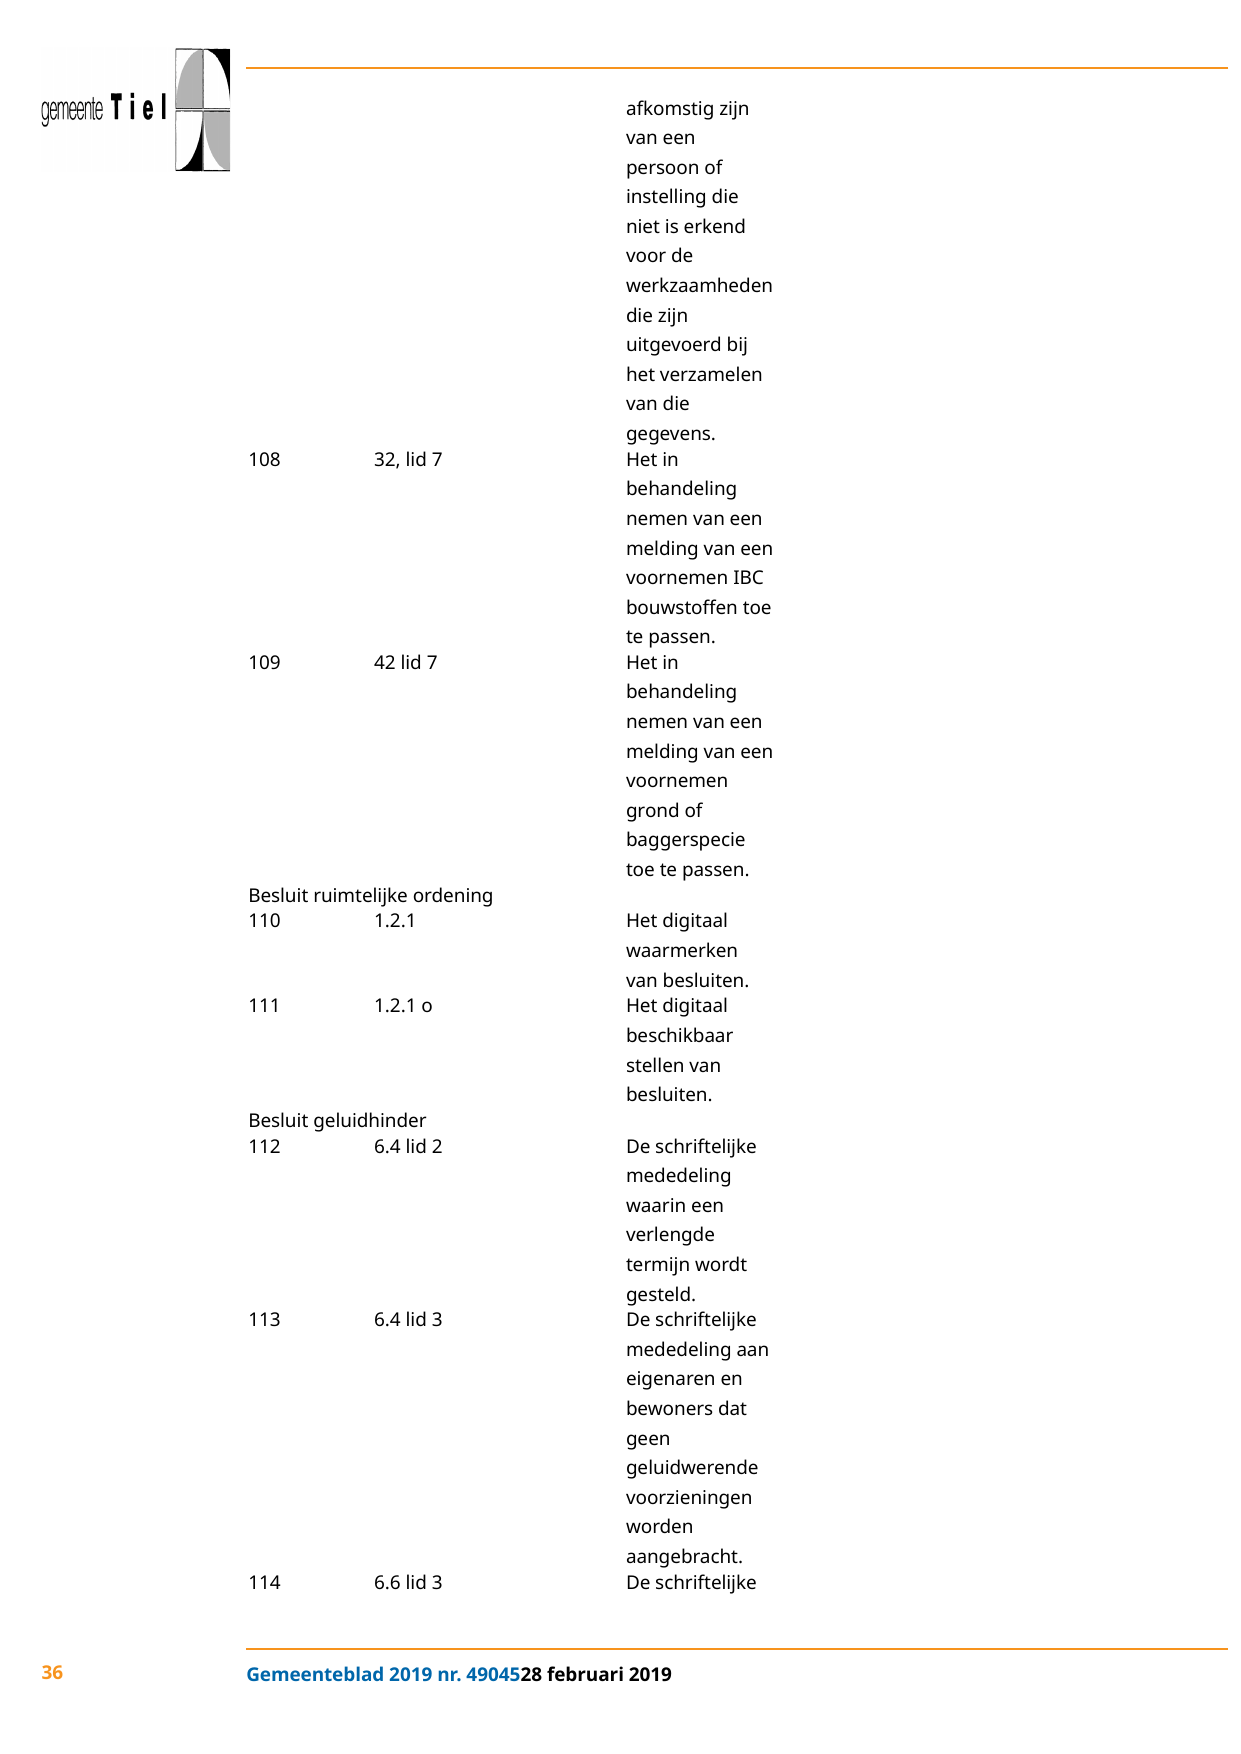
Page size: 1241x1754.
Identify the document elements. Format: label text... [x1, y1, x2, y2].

table_cell [248, 95, 374, 446]
table_cell [1026, 908, 1152, 993]
table_cell 1.2.1 [374, 908, 626, 993]
table_cell [900, 1306, 1026, 1569]
table_cell [774, 1133, 900, 1306]
table_cell Het digitaal waarmerken van besluiten. [626, 908, 774, 993]
table_cell Besluit ruimtelijke ordening [248, 882, 1152, 908]
table_cell [1026, 95, 1152, 446]
table_cell 112 [248, 1133, 374, 1306]
table_cell 109 [248, 649, 374, 882]
table_cell 6.4 lid 2 [374, 1133, 626, 1306]
table_cell [900, 908, 1026, 993]
table_cell Het in behandeling nemen van een melding van een voornemen grond of baggerspecie toe te passen. [626, 649, 774, 882]
table_cell 113 [248, 1306, 374, 1569]
table_cell [900, 446, 1026, 649]
table_cell [374, 95, 626, 446]
table_cell 114 [248, 1569, 374, 1594]
table_cell [1026, 446, 1152, 649]
table_cell 6.4 lid 3 [374, 1306, 626, 1569]
table_cell [1026, 1306, 1152, 1569]
table_cell [774, 993, 900, 1107]
table_cell De schriftelijke mededeling aan eigenaren en bewoners dat geen geluidwerende voorzieningen worden aangebracht. [626, 1306, 774, 1569]
table_cell [1026, 1133, 1152, 1306]
table_cell [1026, 1569, 1152, 1594]
table_cell [774, 649, 900, 882]
table_cell [1026, 993, 1152, 1107]
table_cell [774, 1306, 900, 1569]
picture [41, 47, 231, 172]
table_cell Het in behandeling nemen van een melding van een voornemen IBC bouwstoffen toe te passen. [626, 446, 774, 649]
table_cell 32, lid 7 [374, 446, 626, 649]
table_cell De schriftelijke [626, 1569, 774, 1594]
table_cell [900, 993, 1026, 1107]
table_cell 110 [248, 908, 374, 993]
table_cell De schriftelijke mededeling waarin een verlengde termijn wordt gesteld. [626, 1133, 774, 1306]
table_cell [774, 908, 900, 993]
table_cell 1.2.1 o [374, 993, 626, 1107]
table_cell Het digitaal beschikbaar stellen van besluiten. [626, 993, 774, 1107]
table_cell [900, 95, 1026, 446]
table_cell 111 [248, 993, 374, 1107]
table_cell 6.6 lid 3 [374, 1569, 626, 1594]
table_cell [774, 1569, 900, 1594]
table_cell [900, 1569, 1026, 1594]
table_cell [900, 649, 1026, 882]
table_cell afkomstig zijn van een persoon of instelling die niet is erkend voor de werkzaamheden die zijn uitgevoerd bij het verzamelen van die gegevens. [626, 95, 774, 446]
table_cell 108 [248, 446, 374, 649]
table_cell [900, 1133, 1026, 1306]
table_cell [774, 446, 900, 649]
table_cell [774, 95, 900, 446]
table_cell 42 lid 7 [374, 649, 626, 882]
table_cell Besluit geluidhinder [248, 1107, 1152, 1133]
table_cell [1026, 649, 1152, 882]
